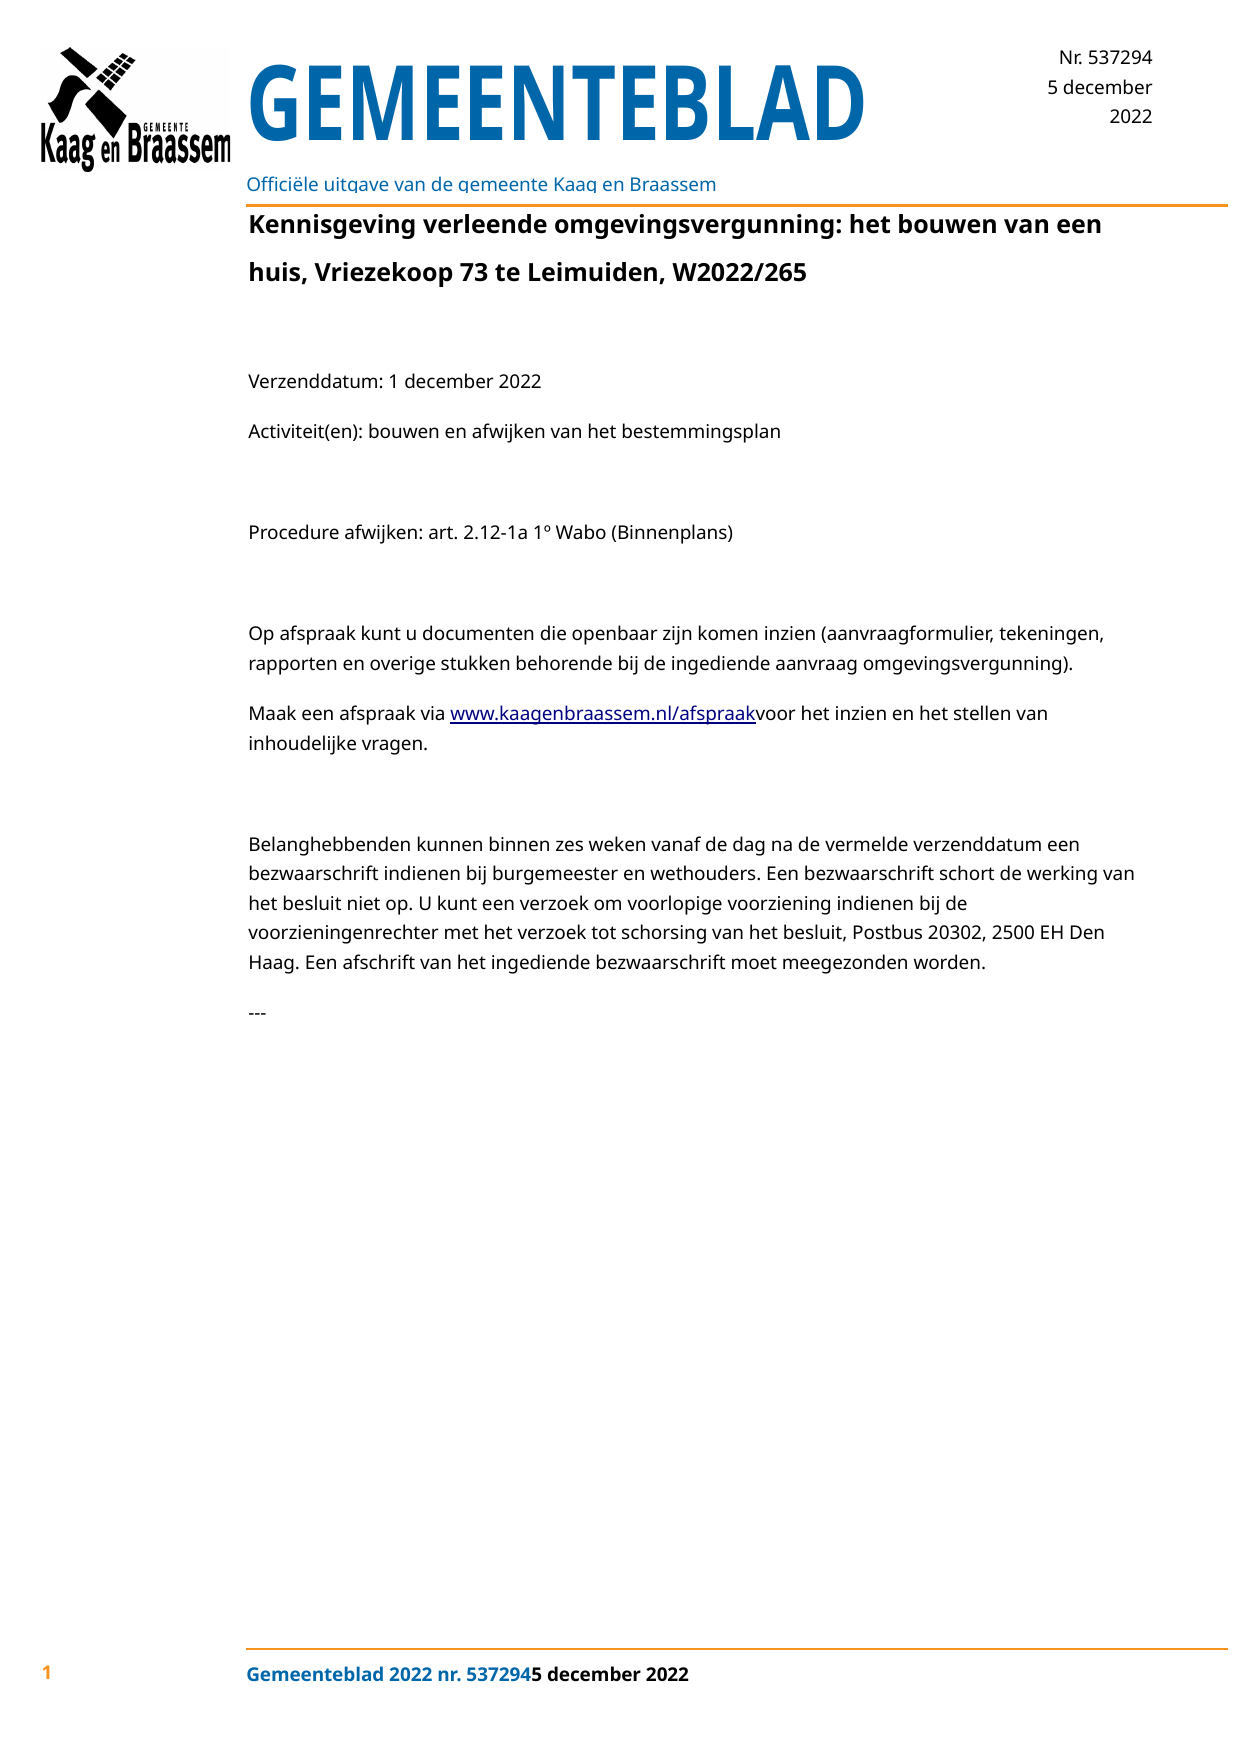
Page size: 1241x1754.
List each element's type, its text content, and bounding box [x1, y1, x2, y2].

text Kennisgeving verleende omgevingsvergunning: het bouwen van een huis, Vriezekoop 73 te Leimuiden, W2022/265 [248, 207, 1152, 288]
text Procedure afwijken: art. 2.12-1a 1º Wabo (Binnenplans) [248, 519, 1152, 545]
picture [41, 47, 231, 172]
text Op afspraak kunt u documenten die openbaar zijn komen inzien (aanvraagformulier, tekeningen, rapporten en overige stukken behorende bij de ingediende aanvraag omgevingsvergunning). [248, 620, 1152, 676]
text Verzenddatum: 1 december 2022 [248, 368, 1152, 394]
text Belanghebbenden kunnen binnen zes weken vanaf de dag na de vermelde verzenddatum een bezwaarschrift indienen bij burgemeester en wethouders. Een bezwaarschrift schort de werking van het besluit niet op. U kunt een verzoek om voorlopige voorziening indienen bij de voorzieningenrechter met het verzoek tot schorsing van het besluit, Postbus 20302, 2500 EH Den Haag. Een afschrift van het ingediende bezwaarschrift moet meegezonden worden. [248, 831, 1152, 975]
text Maak een afspraak via www.kaagenbraassem.nl/afspraakvoor het inzien en het stellen van inhoudelijke vragen. [248, 700, 1152, 756]
text Activiteit(en): bouwen en afwijken van het bestemmingsplan [248, 419, 1152, 444]
text --- [248, 999, 1152, 1025]
